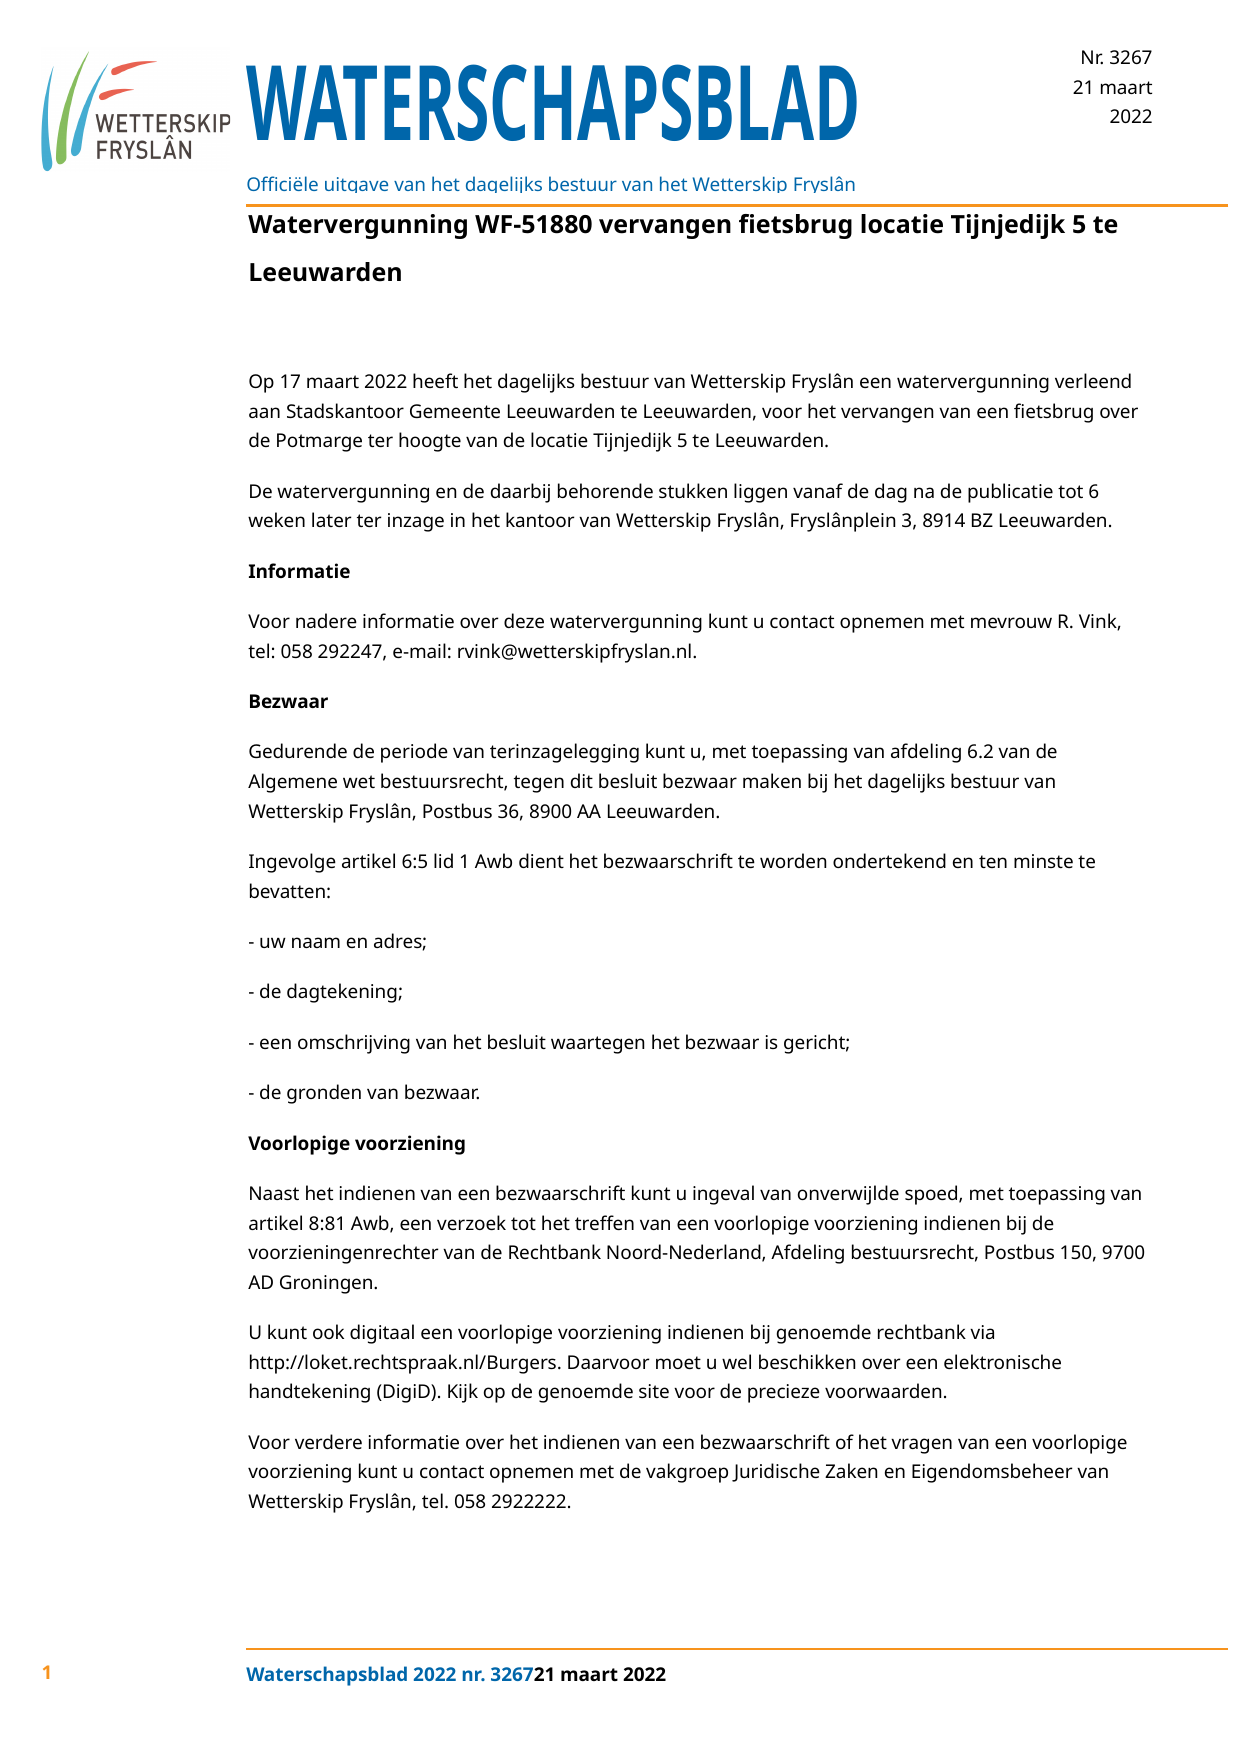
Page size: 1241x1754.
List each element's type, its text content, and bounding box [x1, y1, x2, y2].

text Op 17 maart 2022 heeft het dagelijks bestuur van Wetterskip Fryslân een watervergunning verleend aan Stadskantoor Gemeente Leeuwarden te Leeuwarden, voor het vervangen van een fietsbrug over de Potmarge ter hoogte van de locatie Tijnjedijk 5 te Leeuwarden. [248, 368, 1152, 453]
text U kunt ook digitaal een voorlopige voorziening indienen bij genoemde rechtbank via http://loket.rechtspraak.nl/Burgers. Daarvoor moet u wel beschikken over een elektronische handtekening (DigiD). Kijk op de genoemde site voor de precieze voorwaarden. [248, 1319, 1152, 1404]
text Voor verdere informatie over het indienen van een bezwaarschrift of het vragen van een voorlopige voorziening kunt u contact opnemen met de vakgroep Juridische Zaken en Eigendomsbeheer van Wetterskip Fryslân, tel. 058 2922222. [248, 1429, 1152, 1514]
text Naast het indienen van een bezwaarschrift kunt u ingeval van onverwijlde spoed, met toepassing van artikel 8:81 Awb, een verzoek tot het treffen van een voorlopige voorziening indienen bij de voorzieningenrechter van de Rechtbank Noord-Nederland, Afdeling bestuursrecht, Postbus 150, 9700 AD Groningen. [248, 1180, 1152, 1295]
text Informatie [248, 558, 1152, 584]
text De watervergunning en de daarbij behorende stukken liggen vanaf de dag na de publicatie tot 6 weken later ter inzage in het kantoor van Wetterskip Fryslân, Fryslânplein 3, 8914 BZ Leeuwarden. [248, 478, 1152, 533]
text Voor nadere informatie over deze watervergunning kunt u contact opnemen met mevrouw R. Vink, tel: 058 292247, e-mail: rvink@wetterskipfryslan.nl. [248, 608, 1152, 664]
text - een omschrijving van het besluit waartegen het bezwaar is gericht; [248, 1029, 1152, 1055]
text - de gronden van bezwaar. [248, 1079, 1152, 1105]
text Watervergunning WF-51880 vervangen fietsbrug locatie Tijnjedijk 5 te Leeuwarden [248, 207, 1152, 288]
text Voorlopige voorziening [248, 1130, 1152, 1156]
picture [41, 47, 231, 172]
text - uw naam en adres; [248, 928, 1152, 954]
text Bezwaar [248, 688, 1152, 714]
text Ingevolge artikel 6:5 lid 1 Awb dient het bezwaarschrift te worden ondertekend en ten minste te bevatten: [248, 848, 1152, 904]
text Gedurende de periode van terinzagelegging kunt u, met toepassing van afdeling 6.2 van de Algemene wet bestuursrecht, tegen dit besluit bezwaar maken bij het dagelijks bestuur van Wetterskip Fryslân, Postbus 36, 8900 AA Leeuwarden. [248, 739, 1152, 824]
text - de dagtekening; [248, 979, 1152, 1004]
